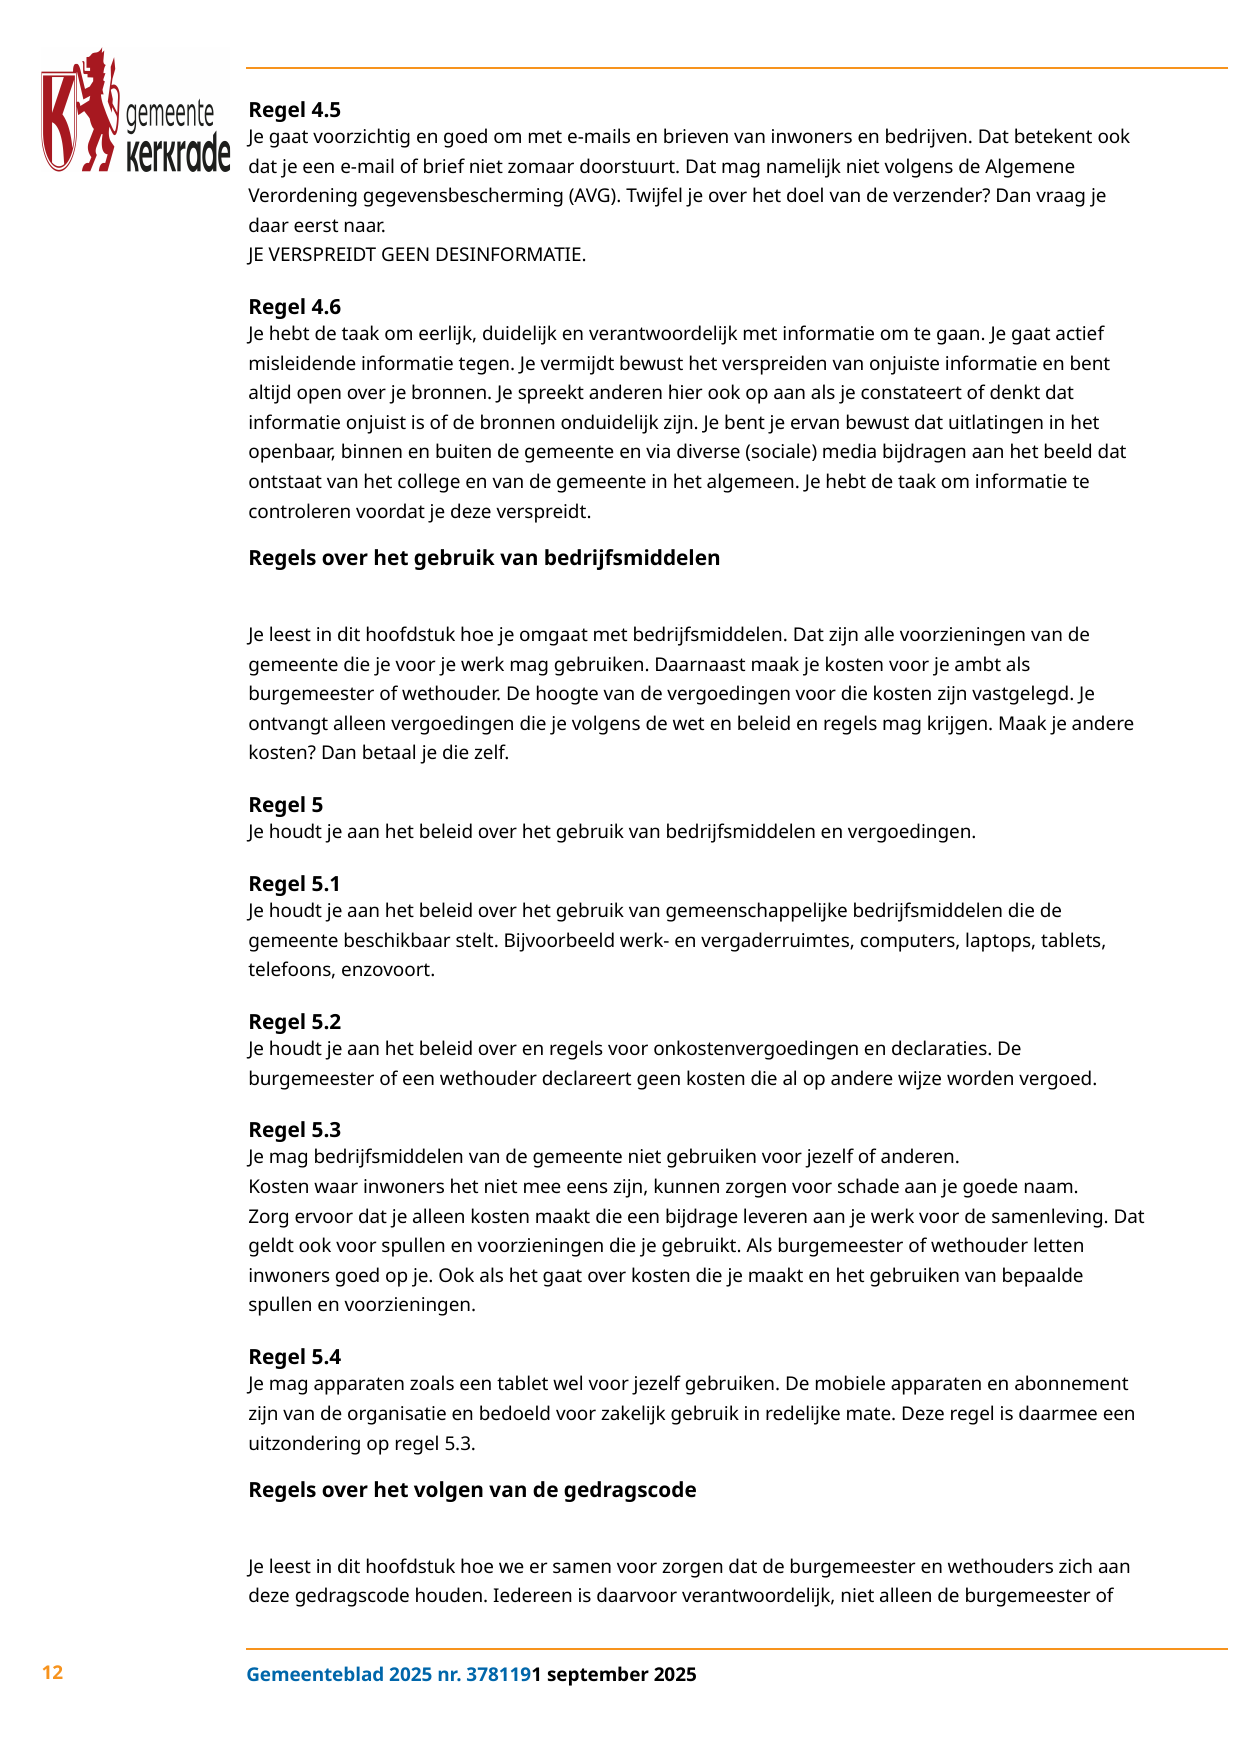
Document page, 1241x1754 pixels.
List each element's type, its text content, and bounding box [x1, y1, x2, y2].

text Regels over het gebruik van bedrijfsmiddelen [248, 543, 1152, 572]
text Je leest in dit hoofdstuk hoe we er samen voor zorgen dat de burgemeester en wethouders zich aan deze gedragscode houden. Iedereen is daarvoor verantwoordelijk, niet alleen de burgemeester of [248, 1553, 1152, 1608]
text Regels over het volgen van de gedragscode [248, 1475, 1152, 1504]
text Je gaat voorzichtig en goed om met e-mails en brieven van inwoners en bedrijven. Dat betekent ook dat je een e-mail of brief niet zomaar doorstuurt. Dat mag namelijk niet volgens de Algemene Verordening gegevensbescherming (AVG). Twijfel je over het doel van de verzender? Dan vraag je daar eerst naar. [248, 123, 1152, 238]
picture [41, 47, 231, 172]
text JE VERSPREIDT GEEN DESINFORMATIE. [248, 242, 1152, 267]
text Kosten waar inwoners het niet mee eens zijn, kunnen zorgen voor schade aan je goede naam. [248, 1173, 1152, 1199]
text Regel 5.3 [248, 1115, 1152, 1144]
text Je leest in dit hoofdstuk hoe je omgaat met bedrijfsmiddelen. Dat zijn alle voorzieningen van de gemeente die je voor je werk mag gebruiken. Daarnaast maak je kosten voor je ambt als burgemeester of wethouder. De hoogte van de vergoedingen voor die kosten zijn vastgelegd. Je ontvangt alleen vergoedingen die je volgens de wet en beleid en regels mag krijgen. Maak je andere kosten? Dan betaal je die zelf. [248, 621, 1152, 765]
text Zorg ervoor dat je alleen kosten maakt die een bijdrage leveren aan je werk voor de samenleving. Dat geldt ook voor spullen en voorzieningen die je gebruikt. Als burgemeester of wethouder letten inwoners goed op je. Ook als het gaat over kosten die je maakt en het gebruiken van bepaalde spullen en voorzieningen. [248, 1203, 1152, 1317]
text Je houdt je aan het beleid over en regels voor onkostenvergoedingen en declaraties. De burgemeester of een wethouder declareert geen kosten die al op andere wijze worden vergoed. [248, 1035, 1152, 1091]
text Regel 5.2 [248, 1007, 1152, 1035]
text Je mag apparaten zoals een tablet wel voor jezelf gebruiken. De mobiele apparaten en abonnement zijn van de organisatie en bedoeld voor zakelijk gebruik in redelijke mate. Deze regel is daarmee een uitzondering op regel 5.3. [248, 1371, 1152, 1455]
text Regel 4.5 [248, 95, 1152, 123]
text Je houdt je aan het beleid over het gebruik van bedrijfsmiddelen en vergoedingen. [248, 818, 1152, 844]
text Je hebt de taak om eerlijk, duidelijk en verantwoordelijk met informatie om te gaan. Je gaat actief misleidende informatie tegen. Je vermijdt bewust het verspreiden van onjuiste informatie en bent altijd open over je bronnen. Je spreekt anderen hier ook op aan als je constateert of denkt dat informatie onjuist is of de bronnen onduidelijk zijn. Je bent je ervan bewust dat uitlatingen in het openbaar, binnen en buiten de gemeente en via diverse (sociale) media bijdragen aan het beeld dat ontstaat van het college en van de gemeente in het algemeen. Je hebt de taak om informatie te controleren voordat je deze verspreidt. [248, 320, 1152, 524]
text Je mag bedrijfsmiddelen van de gemeente niet gebruiken voor jezelf of anderen. [248, 1144, 1152, 1169]
text Regel 5.1 [248, 869, 1152, 897]
text Regel 5.4 [248, 1342, 1152, 1371]
text Regel 4.6 [248, 292, 1152, 320]
text Regel 5 [248, 790, 1152, 818]
text Je houdt je aan het beleid over het gebruik van gemeenschappelijke bedrijfsmiddelen die de gemeente beschikbaar stelt. Bijvoorbeeld werk- en vergaderruimtes, computers, laptops, tablets, telefoons, enzovoort. [248, 897, 1152, 982]
